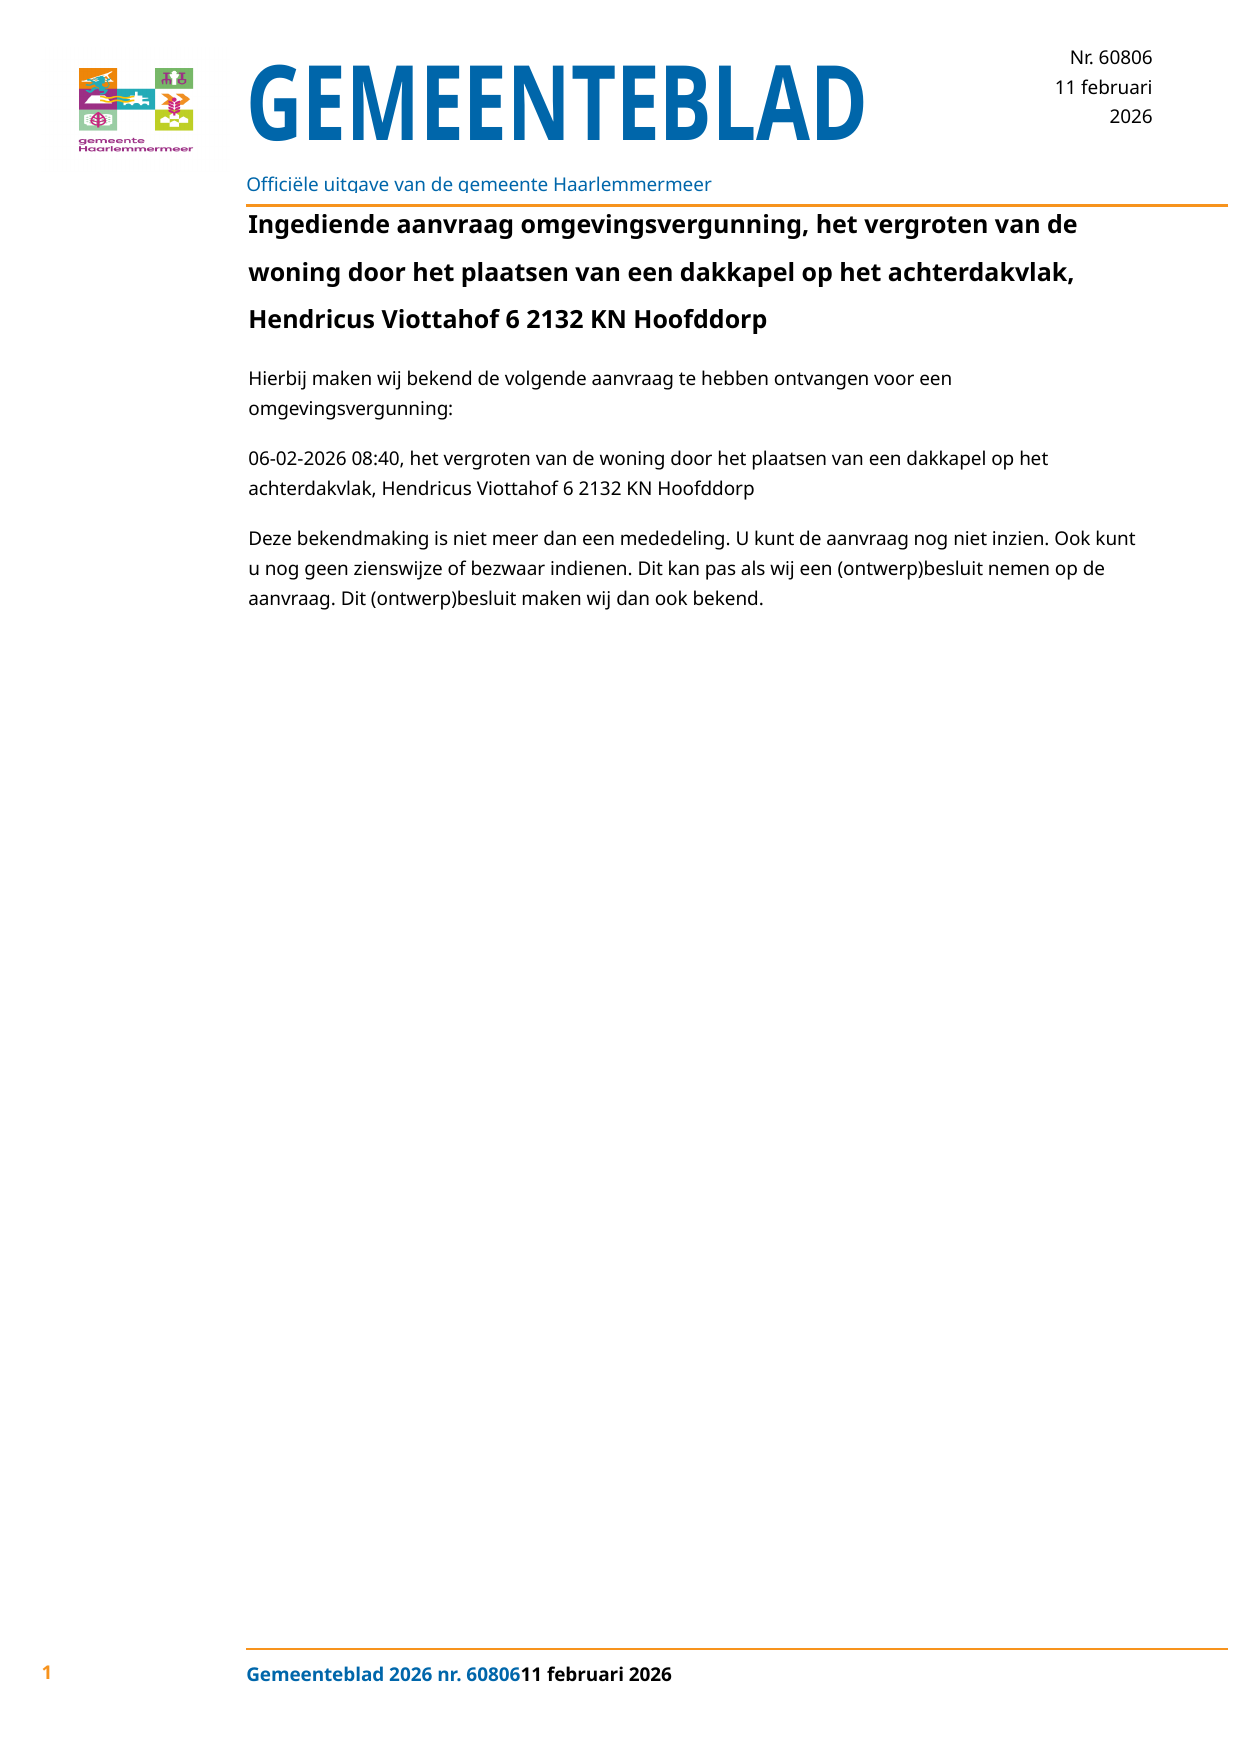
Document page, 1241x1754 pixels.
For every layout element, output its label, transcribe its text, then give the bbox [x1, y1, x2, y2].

text 06-02-2026 08:40, het vergroten van de woning door het plaatsen van een dakkapel op het achterdakvlak, Hendricus Viottahof 6 2132 KN Hoofddorp [248, 446, 1152, 501]
text Deze bekendmaking is niet meer dan een mededeling. U kunt de aanvraag nog niet inzien. Ook kunt u nog geen zienswijze of bezwaar indienen. Dit kan pas als wij een (ontwerp)besluit nemen op de aanvraag. Dit (ontwerp)besluit maken wij dan ook bekend. [248, 526, 1152, 610]
text Hierbij maken wij bekend de volgende aanvraag te hebben ontvangen voor een omgevingsvergunning: [248, 366, 1152, 421]
text Ingediende aanvraag omgevingsvergunning, het vergroten van de woning door het plaatsen van een dakkapel op het achterdakvlak, Hendricus Viottahof 6 2132 KN Hoofddorp [248, 207, 1152, 336]
picture [41, 47, 231, 172]
